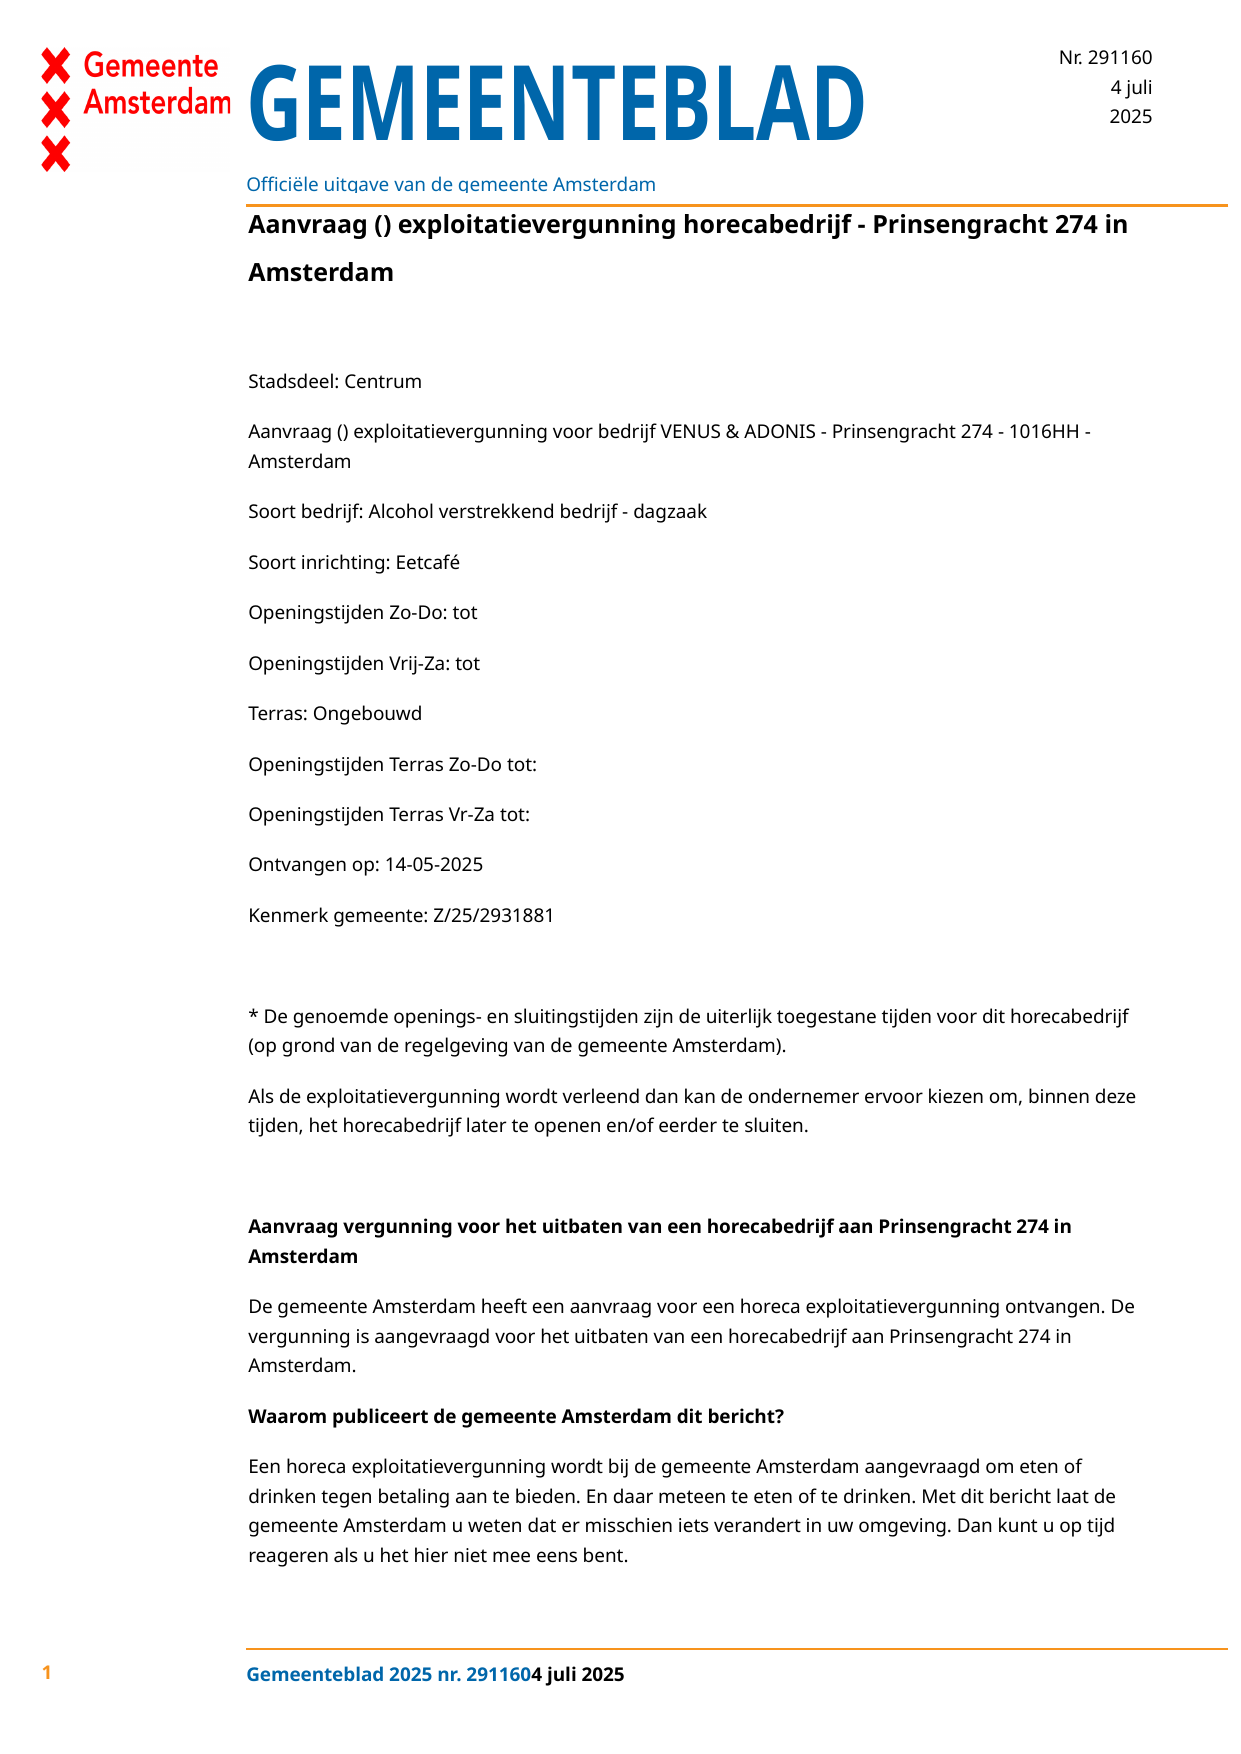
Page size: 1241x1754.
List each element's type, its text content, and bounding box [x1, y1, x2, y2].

text Aanvraag () exploitatievergunning voor bedrijf VENUS & ADONIS - Prinsengracht 274 - 1016HH - Amsterdam [248, 419, 1152, 474]
text Openingstijden Zo-Do: tot [248, 599, 1152, 625]
text * De genoemde openings- en sluitingstijden zijn de uiterlijk toegestane tijden voor dit horecabedrijf (op grond van de regelgeving van de gemeente Amsterdam). [248, 1003, 1152, 1058]
text Aanvraag vergunning voor het uitbaten van een horecabedrijf aan Prinsengracht 274 in Amsterdam [248, 1213, 1152, 1269]
text Openingstijden Terras Zo-Do tot: [248, 751, 1152, 777]
text Openingstijden Terras Vr-Za tot: [248, 801, 1152, 827]
text De gemeente Amsterdam heeft een aanvraag voor een horeca exploitatievergunning ontvangen. De vergunning is aangevraagd voor het uitbaten van een horecabedrijf aan Prinsengracht 274 in Amsterdam. [248, 1293, 1152, 1378]
text Soort bedrijf: Alcohol verstrekkend bedrijf - dagzaak [248, 499, 1152, 524]
text Ontvangen op: 14-05-2025 [248, 852, 1152, 877]
text Openingstijden Vrij-Za: tot [248, 650, 1152, 676]
text Stadsdeel: Centrum [248, 368, 1152, 394]
text Aanvraag () exploitatievergunning horecabedrijf - Prinsengracht 274 in Amsterdam [248, 207, 1152, 288]
text Waarom publiceert de gemeente Amsterdam dit bericht? [248, 1403, 1152, 1429]
text Soort inrichting: Eetcafé [248, 549, 1152, 575]
text Als de exploitatievergunning wordt verleend dan kan de ondernemer ervoor kiezen om, binnen deze tijden, het horecabedrijf later te openen en/of eerder te sluiten. [248, 1083, 1152, 1138]
text Een horeca exploitatievergunning wordt bij de gemeente Amsterdam aangevraagd om eten of drinken tegen betaling aan te bieden. En daar meteen te eten of te drinken. Met dit bericht laat de gemeente Amsterdam u weten dat er misschien iets verandert in uw omgeving. Dan kunt u op tijd reageren als u het hier niet mee eens bent. [248, 1453, 1152, 1568]
picture [41, 47, 231, 172]
text Kenmerk gemeente: Z/25/2931881 [248, 902, 1152, 928]
text Terras: Ongebouwd [248, 700, 1152, 726]
